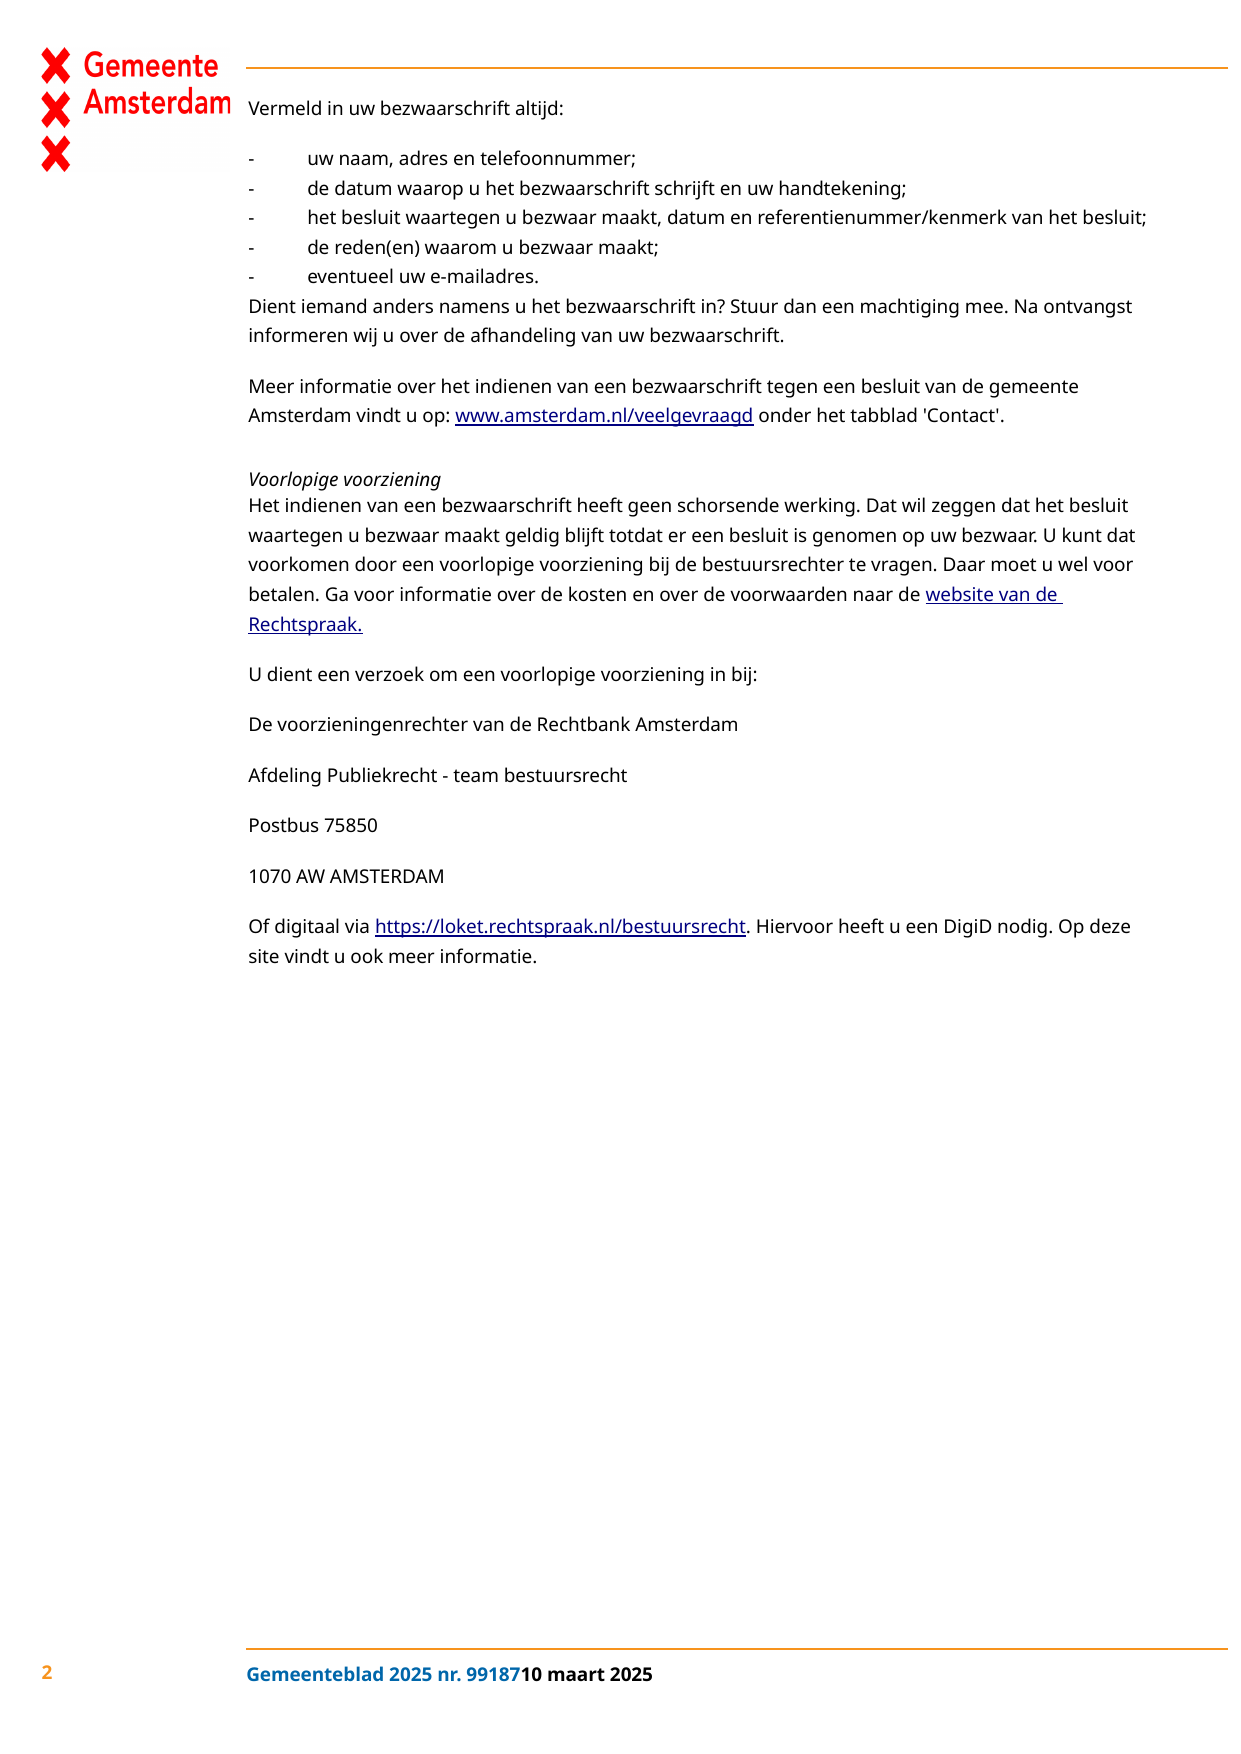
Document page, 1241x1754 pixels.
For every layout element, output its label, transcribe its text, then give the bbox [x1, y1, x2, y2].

text Vermeld in uw bezwaarschrift altijd: [248, 95, 1152, 121]
list de datum waarop u het bezwaarschrift schrijft en uw handtekening; [248, 175, 1152, 201]
text Meer informatie over het indienen van een bezwaarschrift tegen een besluit van de gemeente Amsterdam vindt u op: www.amsterdam.nl/veelgevraagd onder het tabblad 'Contact'. [248, 373, 1152, 428]
picture [41, 47, 231, 172]
text Het indienen van een bezwaarschrift heeft geen schorsende werking. Dat wil zeggen dat het besluit waartegen u bezwaar maakt geldig blijft totdat er een besluit is genomen op uw bezwaar. U kunt dat voorkomen door een voorlopige voorziening bij de bestuursrechter te vragen. Daar moet u wel voor betalen. Ga voor informatie over de kosten en over de voorwaarden naar de website van de Rechtspraak. [248, 492, 1152, 636]
list uw naam, adres en telefoonnummer; [248, 145, 1152, 171]
text Of digitaal via https://loket.rechtspraak.nl/bestuursrecht. Hiervoor heeft u een DigiD nodig. Op deze site vindt u ook meer informatie. [248, 913, 1152, 968]
text U dient een verzoek om een voorlopige voorziening in bij: [248, 661, 1152, 687]
list het besluit waartegen u bezwaar maakt, datum en referentienummer/kenmerk van het besluit; [248, 204, 1152, 230]
text Postbus 75850 [248, 812, 1152, 838]
list eventueel uw e-mailadres. [248, 263, 1152, 289]
text Dient iemand anders namens u het bezwaarschrift in? Stuur dan een machtiging mee. Na ontvangst informeren wij u over de afhandeling van uw bezwaarschrift. [248, 293, 1152, 348]
text De voorzieningenrechter van de Rechtbank Amsterdam [248, 712, 1152, 737]
list de reden(en) waarom u bezwaar maakt; [248, 234, 1152, 260]
text 1070 AW AMSTERDAM [248, 863, 1152, 888]
text Voorlopige voorziening [248, 467, 1152, 492]
text Afdeling Publiekrecht - team bestuursrecht [248, 762, 1152, 788]
